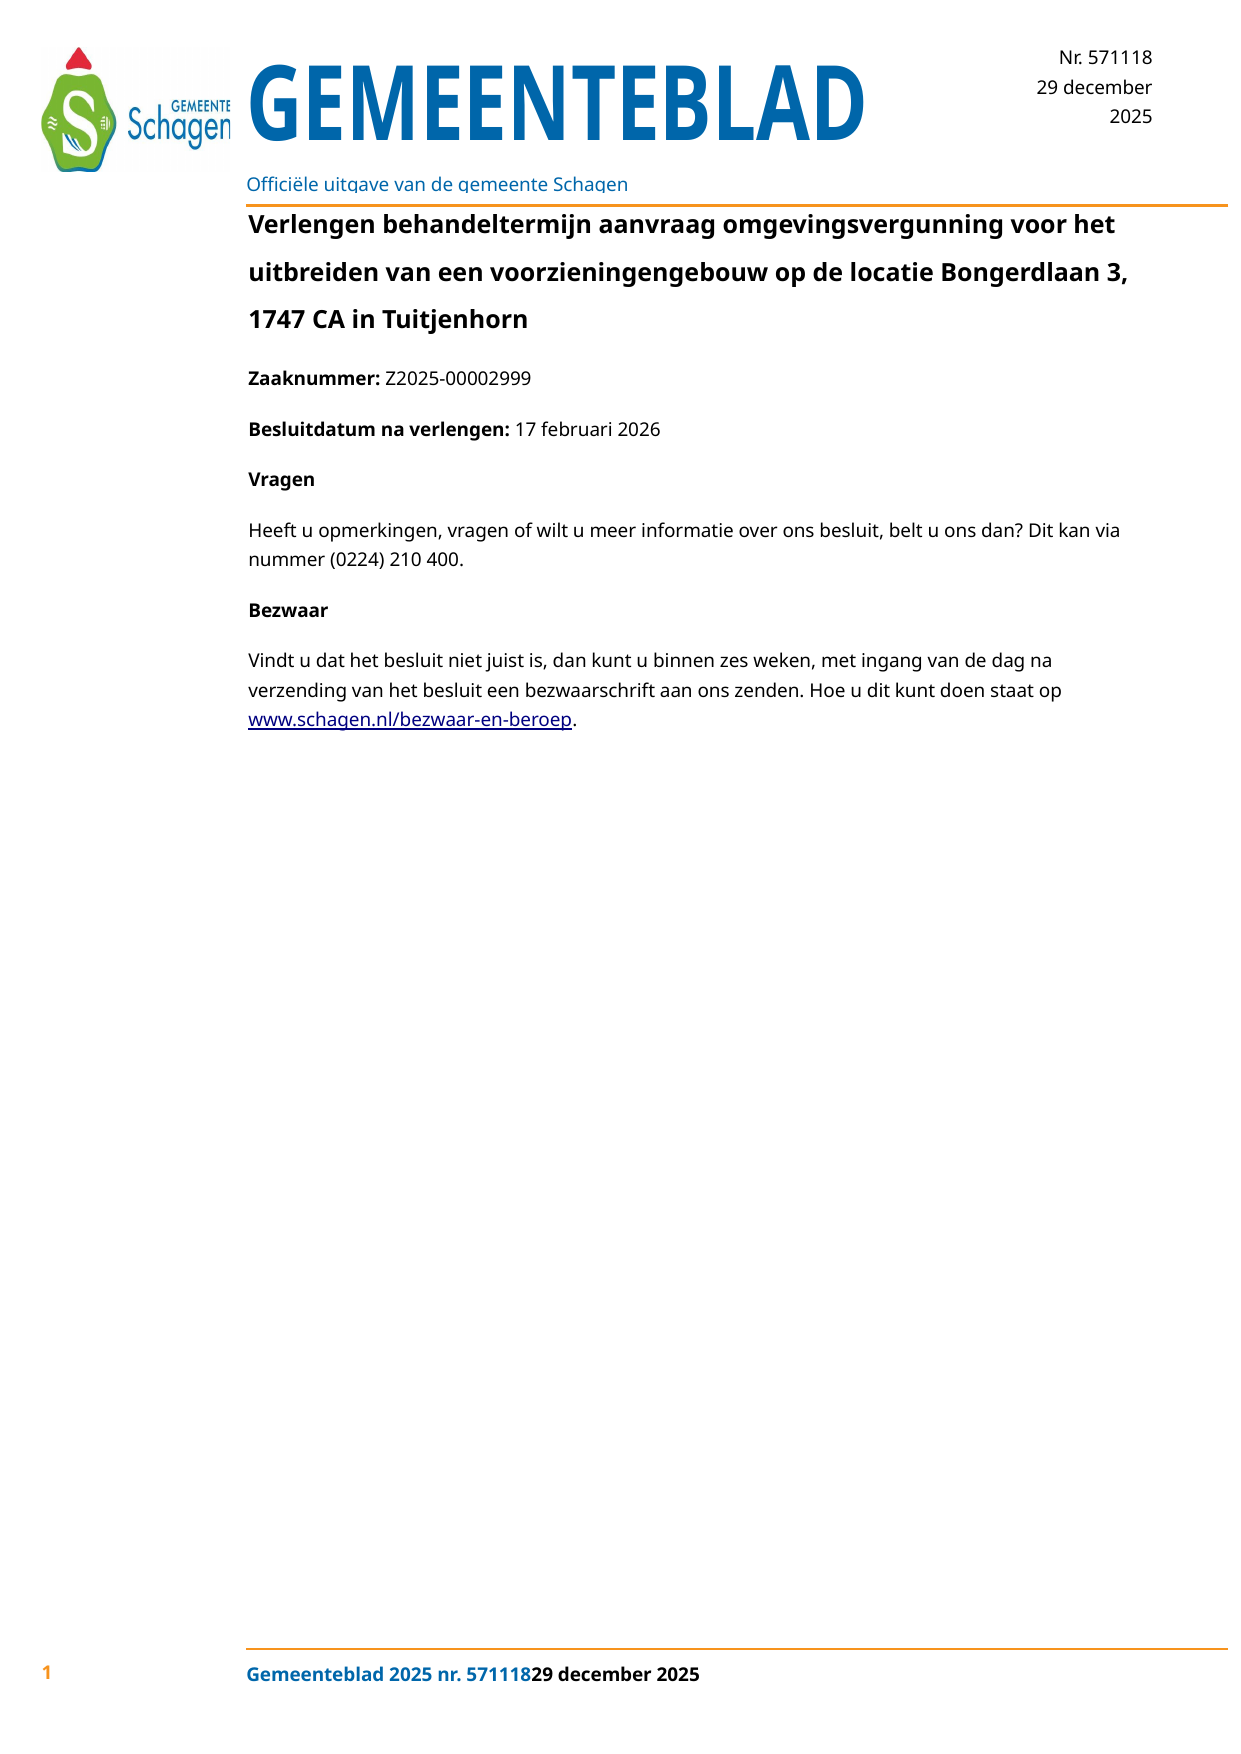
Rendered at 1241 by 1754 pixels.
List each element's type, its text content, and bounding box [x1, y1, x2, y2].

picture [41, 47, 231, 172]
text Zaaknummer: Z2025-00002999 [248, 366, 1152, 391]
text Heeft u opmerkingen, vragen of wilt u meer informatie over ons besluit, belt u ons dan? Dit kan via nummer (0224) 210 400. [248, 517, 1152, 572]
text Vindt u dat het besluit niet juist is, dan kunt u binnen zes weken, met ingang van de dag na verzending van het besluit een bezwaarschrift aan ons zenden. Hoe u dit kunt doen staat op www.schagen.nl/bezwaar-en-beroep. [248, 647, 1152, 732]
text Vragen [248, 466, 1152, 492]
text Verlengen behandeltermijn aanvraag omgevingsvergunning voor het uitbreiden van een voorzieningengebouw op de locatie Bongerdlaan 3, 1747 CA in Tuitjenhorn [248, 207, 1152, 336]
text Bezwaar [248, 597, 1152, 622]
text Besluitdatum na verlengen: 17 februari 2026 [248, 416, 1152, 442]
